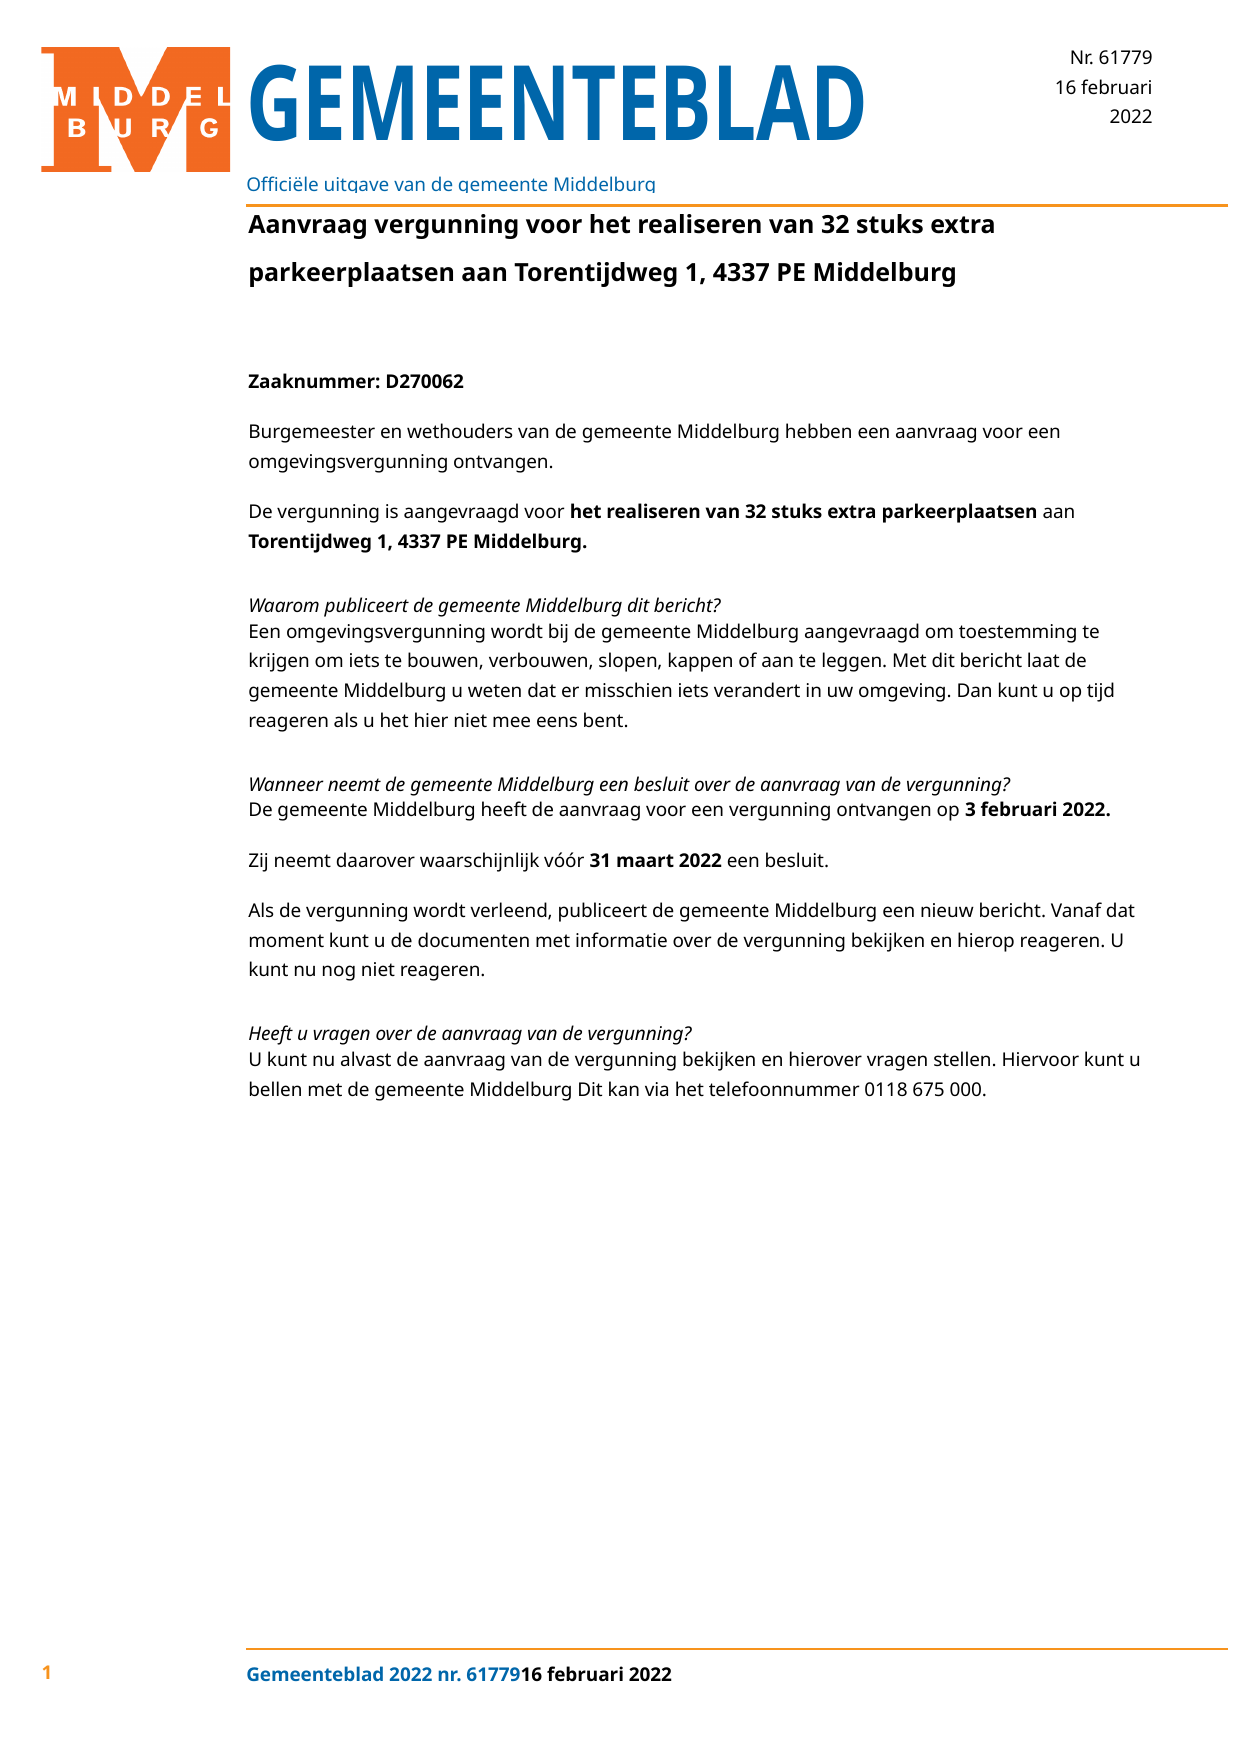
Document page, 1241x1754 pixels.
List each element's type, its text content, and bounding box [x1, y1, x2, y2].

text Aanvraag vergunning voor het realiseren van 32 stuks extra parkeerplaatsen aan Torentijdweg 1, 4337 PE Middelburg [248, 207, 1152, 288]
text Wanneer neemt de gemeente Middelburg een besluit over de aanvraag van de vergunning? [248, 771, 1152, 796]
text Zaaknummer: D270062 [248, 368, 1152, 394]
text Als de vergunning wordt verleend, publiceert de gemeente Middelburg een nieuw bericht. Vanaf dat moment kunt u de documenten met informatie over de vergunning bekijken en hierop reageren. U kunt nu nog niet reageren. [248, 897, 1152, 982]
text Waarom publiceert de gemeente Middelburg dit bericht? [248, 592, 1152, 618]
text Heeft u vragen over de aanvraag van de vergunning? [248, 1020, 1152, 1046]
text U kunt nu alvast de aanvraag van de vergunning bekijken en hierover vragen stellen. Hiervoor kunt u bellen met de gemeente Middelburg Dit kan via het telefoonnummer 0118 675 000. [248, 1046, 1152, 1101]
text Burgemeester en wethouders van de gemeente Middelburg hebben een aanvraag voor een omgevingsvergunning ontvangen. [248, 419, 1152, 474]
text Een omgevingsvergunning wordt bij de gemeente Middelburg aangevraagd om toestemming te krijgen om iets te bouwen, verbouwen, slopen, kappen of aan te leggen. Met dit bericht laat de gemeente Middelburg u weten dat er misschien iets verandert in uw omgeving. Dan kunt u op tijd reageren als u het hier niet mee eens bent. [248, 618, 1152, 732]
text De vergunning is aangevraagd voor het realiseren van 32 stuks extra parkeerplaatsen aan Torentijdweg 1, 4337 PE Middelburg. [248, 499, 1152, 554]
text Zij neemt daarover waarschijnlijk vóór 31 maart 2022 een besluit. [248, 847, 1152, 873]
picture [41, 47, 231, 172]
text De gemeente Middelburg heeft de aanvraag voor een vergunning ontvangen op 3 februari 2022. [248, 796, 1152, 822]
